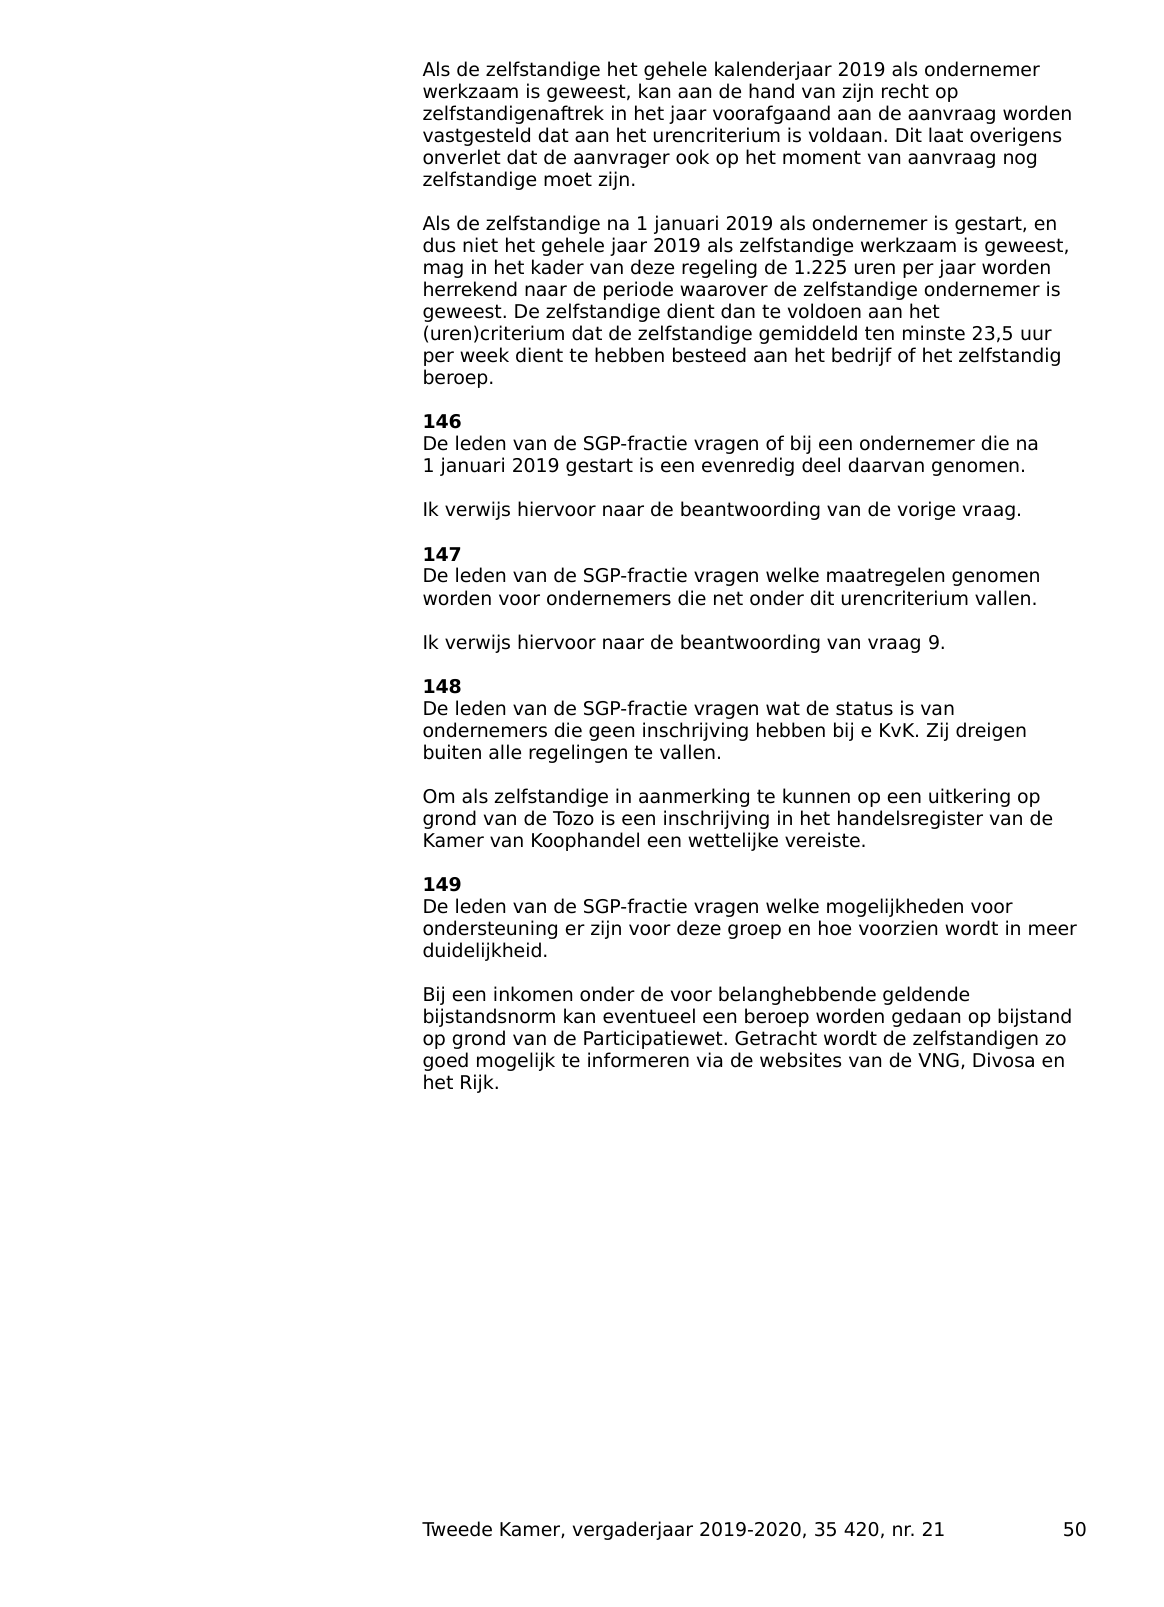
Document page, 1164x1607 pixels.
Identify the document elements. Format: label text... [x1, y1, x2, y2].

text De leden van de SGP-fractie vragen welke mogelijkheden voor ondersteuning er zijn voor deze groep en hoe voorzien wordt in meer duidelijkheid. [422, 896, 1087, 962]
text 146 [422, 411, 1087, 433]
text Bij een inkomen onder de voor belanghebbende geldende bijstandsnorm kan eventueel een beroep worden gedaan op bijstand op grond van de Participatiewet. Getracht wordt de zelfstandigen zo goed mogelijk te informeren via de websites van de VNG, Divosa en het Rijk. [422, 984, 1087, 1094]
text Als de zelfstandige na 1 januari 2019 als ondernemer is gestart, en dus niet het gehele jaar 2019 als zelfstandige werkzaam is geweest, mag in het kader van deze regeling de 1.225 uren per jaar worden herrekend naar de periode waarover de zelfstandige ondernemer is geweest. De zelfstandige dient dan te voldoen aan het (uren)criterium dat de zelfstandige gemiddeld ten minste 23,5 uur per week dient te hebben besteed aan het bedrijf of het zelfstandig beroep. [422, 213, 1087, 389]
text Ik verwijs hiervoor naar de beantwoording van de vorige vraag. [422, 499, 1087, 521]
text Om als zelfstandige in aanmerking te kunnen op een uitkering op grond van de Tozo is een inschrijving in het handelsregister van de Kamer van Koophandel een wettelijke vereiste. [422, 786, 1087, 852]
text De leden van de SGP-fractie vragen of bij een ondernemer die na 1 januari 2019 gestart is een evenredig deel daarvan genomen. [422, 433, 1087, 477]
text Ik verwijs hiervoor naar de beantwoording van vraag 9. [422, 632, 1087, 653]
text 149 [422, 874, 1087, 896]
text De leden van de SGP-fractie vragen welke maatregelen genomen worden voor ondernemers die net onder dit urencriterium vallen. [422, 565, 1087, 609]
text Als de zelfstandige het gehele kalenderjaar 2019 als ondernemer werkzaam is geweest, kan aan de hand van zijn recht op zelfstandigenaftrek in het jaar voorafgaand aan de aanvraag worden vastgesteld dat aan het urencriterium is voldaan. Dit laat overigens onverlet dat de aanvrager ook op het moment van aanvraag nog zelfstandige moet zijn. [422, 59, 1087, 191]
text 148 [422, 676, 1087, 698]
text De leden van de SGP-fractie vragen wat de status is van ondernemers die geen inschrijving hebben bij e KvK. Zij dreigen buiten alle regelingen te vallen. [422, 698, 1087, 764]
text 147 [422, 543, 1087, 565]
